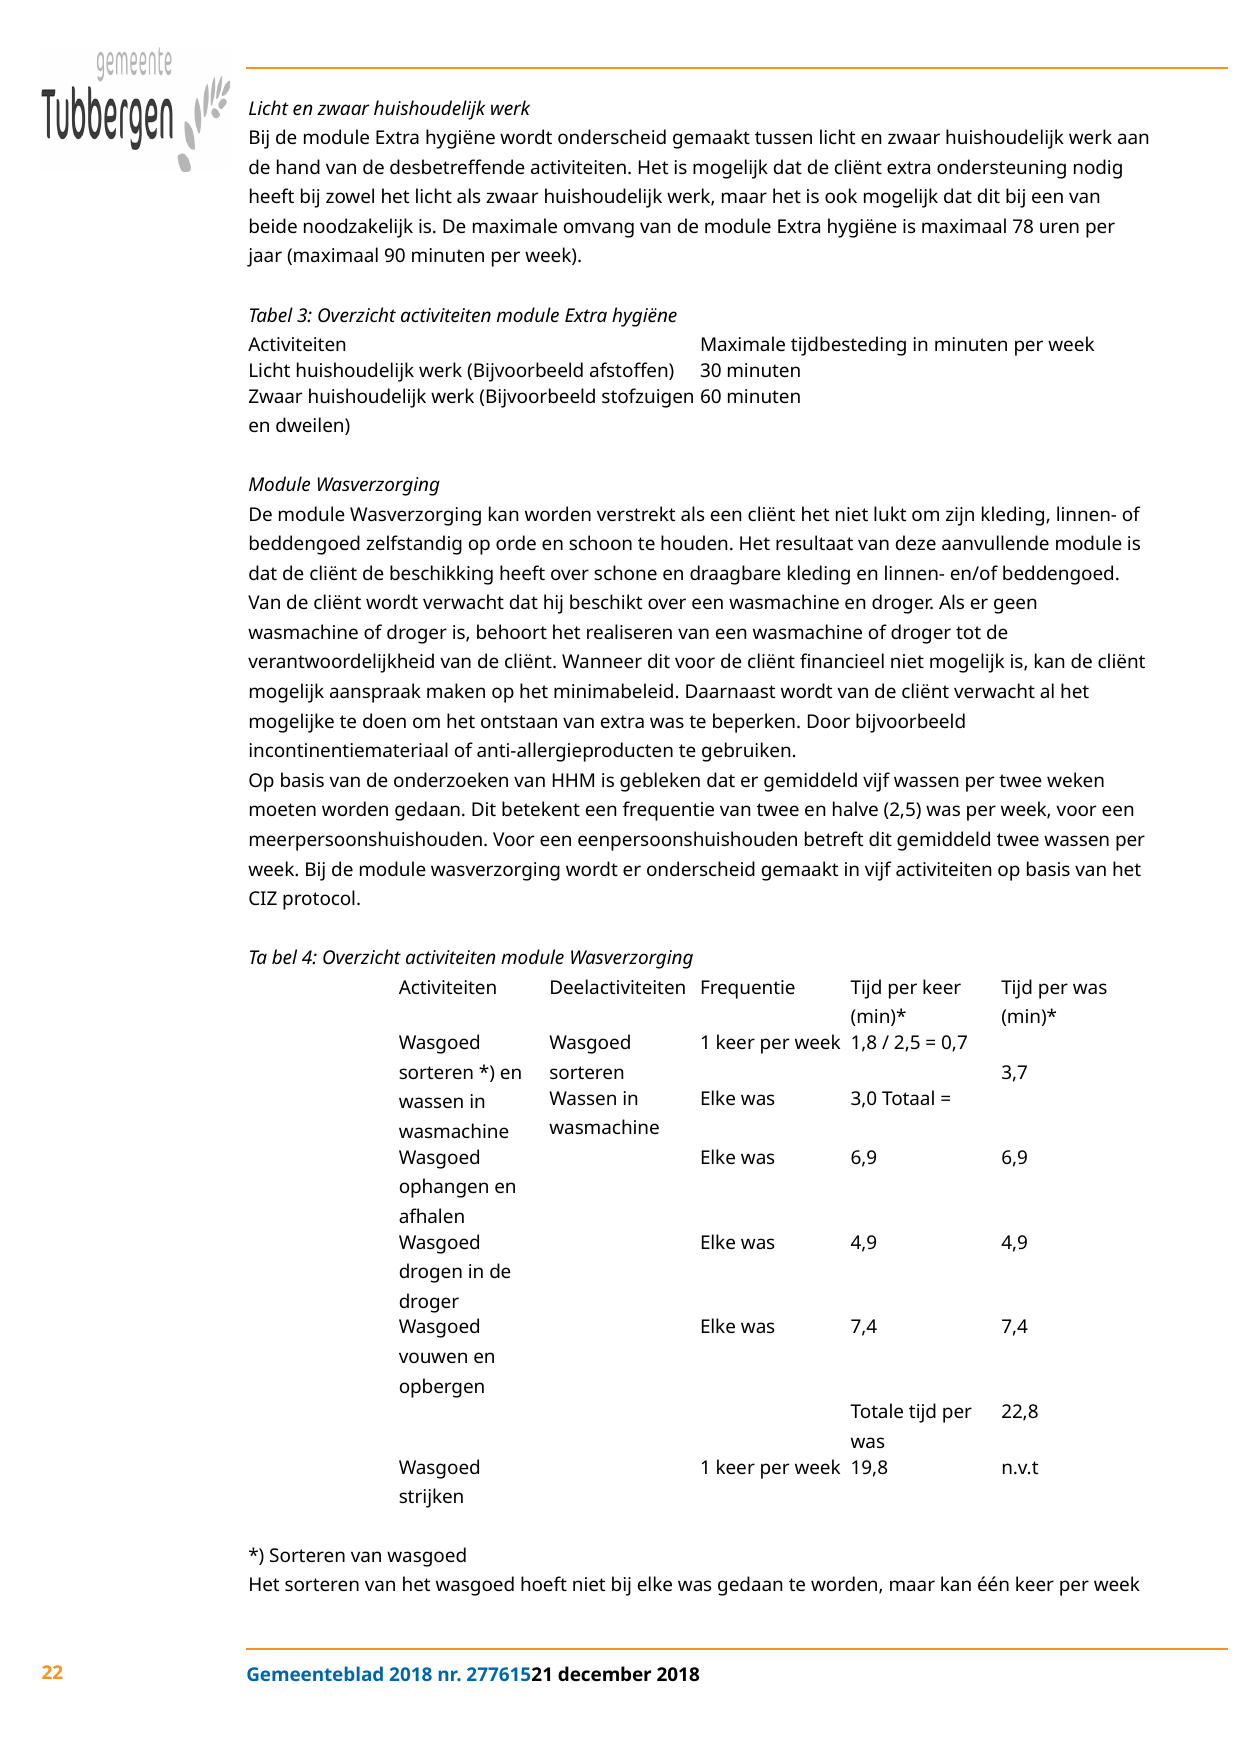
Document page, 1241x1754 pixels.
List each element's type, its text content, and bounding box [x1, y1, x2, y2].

table_cell 7,4 [1001, 1314, 1152, 1399]
text Module Wasverzorging [248, 471, 1152, 497]
table_cell [248, 1399, 398, 1454]
table_cell n.v.t [1001, 1454, 1152, 1509]
table_cell Wassen in wasmachine [549, 1085, 700, 1144]
text Het sorteren van het wasgoed hoeft niet bij elke was gedaan te worden, maar kan één keer per week [248, 1572, 1152, 1597]
table_header Tijd per was (min)* [1001, 974, 1152, 1029]
table_cell [700, 1399, 850, 1454]
table_cell Totale tijd per was [850, 1399, 1001, 1454]
table_cell 19,8 [850, 1454, 1001, 1509]
table_cell 1,8 / 2,5 = 0,7 [850, 1030, 1001, 1085]
table_header Tijd per keer (min)* [850, 974, 1001, 1029]
text Ta bel 4: Overzicht activiteiten module Wasverzorging [248, 944, 1152, 970]
text De module Wasverzorging kan worden verstrekt als een cliënt het niet lukt om zijn kleding, linnen- of beddengoed zelfstandig op orde en schoon te houden. Het resultaat van deze aanvullende module is dat de cliënt de beschikking heeft over schone en draagbare kleding en linnen- en/of beddengoed. Van de cliënt wordt verwacht dat hij beschikt over een wasmachine en droger. Als er geen wasmachine of droger is, behoort het realiseren van een wasmachine of droger tot de verantwoordelijkheid van de cliënt. Wanneer dit voor de cliënt financieel niet mogelijk is, kan de cliënt mogelijk aanspraak maken op het minimabeleid. Daarnaast wordt van de cliënt verwacht al het mogelijke te doen om het ontstaan van extra was te beperken. Door bijvoorbeeld incontinentiemateriaal of anti-allergieproducten te gebruiken. [248, 501, 1152, 763]
table_cell 7,4 [850, 1314, 1001, 1399]
table_cell Wasgoed ophangen en afhalen [399, 1144, 549, 1229]
table_header Activiteiten [248, 332, 700, 357]
table_cell 4,9 [850, 1229, 1001, 1314]
table_cell 60 minuten [700, 383, 1152, 438]
table_cell Elke was [700, 1144, 850, 1229]
table_cell [549, 1144, 700, 1229]
table_cell [549, 1229, 700, 1314]
table_header Maximale tijdbesteding in minuten per week [700, 332, 1152, 357]
table_header Frequentie [700, 974, 850, 1029]
table_cell 22,8 [1001, 1399, 1152, 1454]
table_cell 3,0 Totaal = [850, 1085, 1001, 1144]
table_cell Elke was [700, 1085, 850, 1144]
table_cell 1 keer per week [700, 1030, 850, 1085]
table_cell [248, 1085, 398, 1144]
table_cell [248, 1030, 398, 1085]
table_cell 4,9 [1001, 1229, 1152, 1314]
table_cell Wasgoed sorteren *) en wassen in wasmachine [399, 1030, 549, 1144]
table_cell [549, 1454, 700, 1509]
table_cell [248, 1229, 398, 1314]
table_cell Wasgoed vouwen en opbergen [399, 1314, 549, 1399]
table_cell Wasgoed drogen in de droger [399, 1229, 549, 1314]
table_cell [248, 1314, 398, 1399]
table_cell 30 minuten [700, 357, 1152, 383]
table_cell Elke was [700, 1229, 850, 1314]
table_cell 1 keer per week [700, 1454, 850, 1509]
text Licht en zwaar huishoudelijk werk [248, 95, 1152, 121]
table_cell [248, 1144, 398, 1229]
table_cell Zwaar huishoudelijk werk (Bijvoorbeeld stofzuigen en dweilen) [248, 383, 700, 438]
table_cell 6,9 [850, 1144, 1001, 1229]
picture [41, 47, 231, 172]
table_header Activiteiten [399, 974, 549, 1029]
text Op basis van de onderzoeken van HHM is gebleken dat er gemiddeld vijf wassen per twee weken moeten worden gedaan. Dit betekent een frequentie van twee en halve (2,5) was per week, voor een meerpersoonshuishouden. Voor een eenpersoonshuishouden betreft dit gemiddeld twee wassen per week. Bij de module wasverzorging wordt er onderscheid gemaakt in vijf activiteiten op basis van het CIZ protocol. [248, 767, 1152, 911]
table_cell [248, 1454, 398, 1509]
text Tabel 3: Overzicht activiteiten module Extra hygiëne [248, 302, 1152, 328]
table_cell Wasgoed sorteren [549, 1030, 700, 1085]
table_cell 3,7 [1001, 1030, 1152, 1144]
text Bij de module Extra hygiëne wordt onderscheid gemaakt tussen licht en zwaar huishoudelijk werk aan de hand van de desbetreffende activiteiten. Het is mogelijk dat de cliënt extra ondersteuning nodig heeft bij zowel het licht als zwaar huishoudelijk werk, maar het is ook mogelijk dat dit bij een van beide noodzakelijk is. De maximale omvang van de module Extra hygiëne is maximaal 78 uren per jaar (maximaal 90 minuten per week). [248, 124, 1152, 268]
text *) Sorteren van wasgoed [248, 1542, 1152, 1568]
table_cell [399, 1399, 549, 1454]
table_cell Elke was [700, 1314, 850, 1399]
table_header Deelactiviteiten [549, 974, 700, 1029]
table_cell 6,9 [1001, 1144, 1152, 1229]
table_cell Licht huishoudelijk werk (Bijvoorbeeld afstoffen) [248, 357, 700, 383]
table_cell [549, 1399, 700, 1454]
table_cell Wasgoed strijken [399, 1454, 549, 1509]
table_header [248, 974, 398, 1029]
table_cell [549, 1314, 700, 1399]
